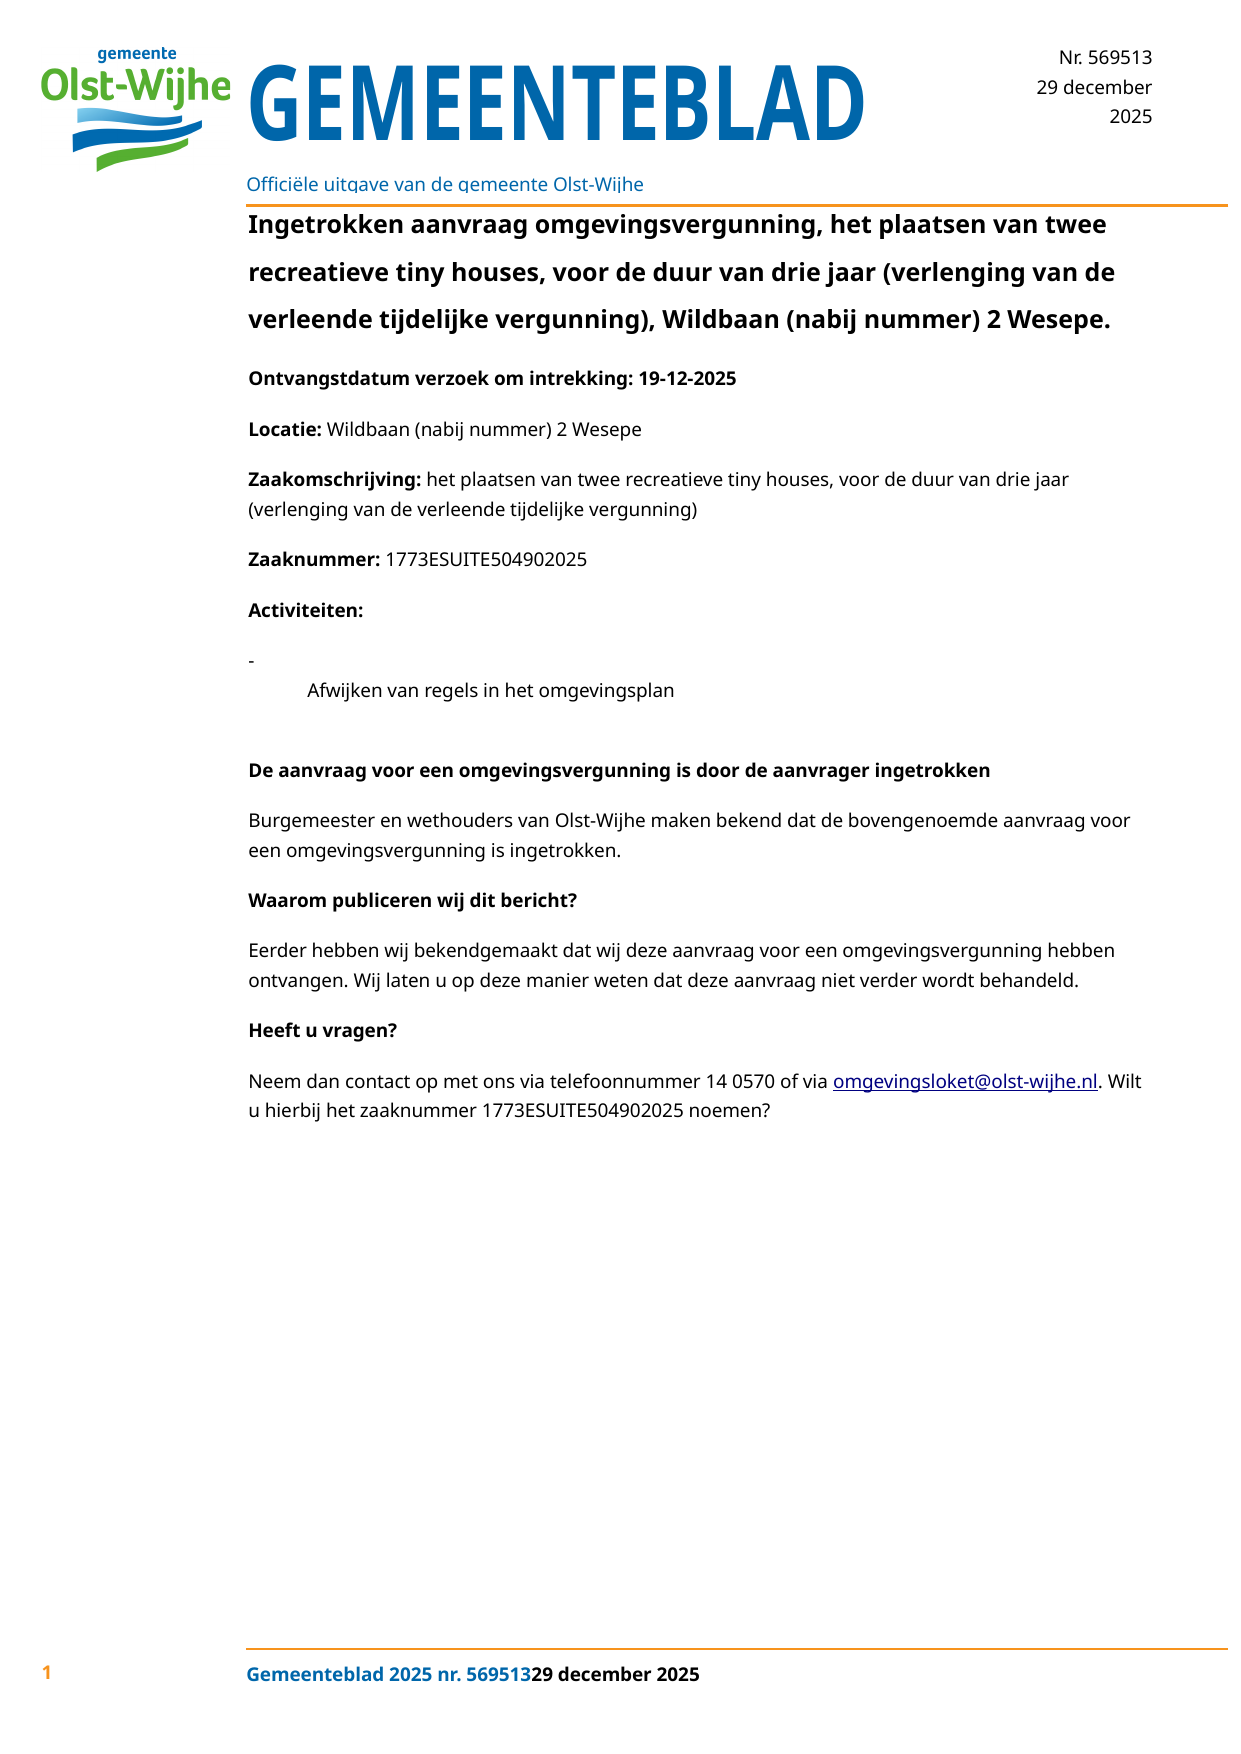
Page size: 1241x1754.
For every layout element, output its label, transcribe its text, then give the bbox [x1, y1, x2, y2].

text Eerder hebben wij bekendgemaakt dat wij deze aanvraag voor een omgevingsvergunning hebben ontvangen. Wij laten u op deze manier weten dat deze aanvraag niet verder wordt behandeld. [248, 938, 1152, 993]
text De aanvraag voor een omgevingsvergunning is door de aanvrager ingetrokken [248, 757, 1152, 782]
text Ontvangstdatum verzoek om intrekking: 19-12-2025 [248, 366, 1152, 391]
text Neem dan contact op met ons via telefoonnummer 14 0570 of via omgevingsloket@olst-wijhe.nl. Wilt u hierbij het zaaknummer 1773ESUITE504902025 noemen? [248, 1068, 1152, 1123]
text Zaaknummer: 1773ESUITE504902025 [248, 546, 1152, 572]
text Burgemeester en wethouders van Olst-Wijhe maken bekend dat de bovengenoemde aanvraag voor een omgevingsvergunning is ingetrokken. [248, 807, 1152, 862]
text Waarom publiceren wij dit bericht? [248, 887, 1152, 913]
picture [41, 47, 231, 172]
text Ingetrokken aanvraag omgevingsvergunning, het plaatsen van twee recreatieve tiny houses, voor de duur van drie jaar (verlenging van de verleende tijdelijke vergunning), Wildbaan (nabij nummer) 2 Wesepe. [248, 207, 1152, 336]
list Afwijken van regels in het omgevingsplan [248, 677, 1152, 702]
text Heeft u vragen? [248, 1018, 1152, 1043]
text Locatie: Wildbaan (nabij nummer) 2 Wesepe [248, 416, 1152, 442]
text Activiteiten: [248, 597, 1152, 622]
text Zaakomschrijving: het plaatsen van twee recreatieve tiny houses, voor de duur van drie jaar (verlenging van de verleende tijdelijke vergunning) [248, 466, 1152, 522]
